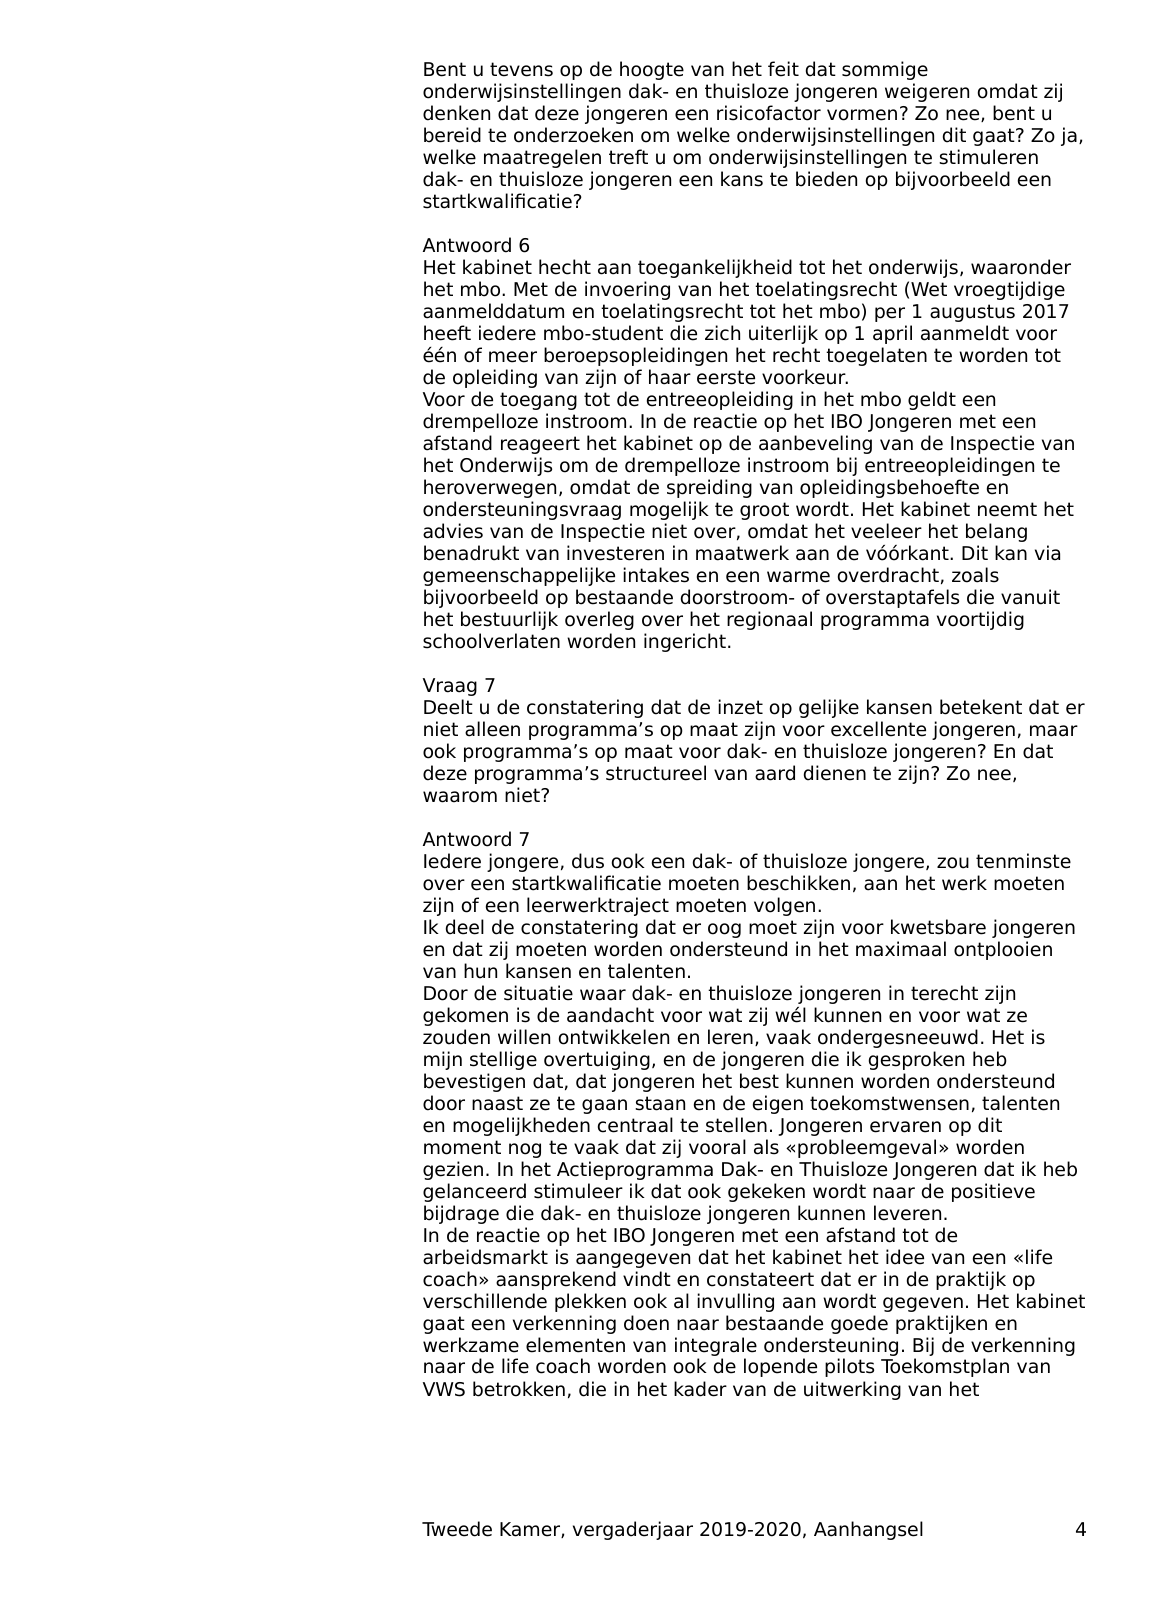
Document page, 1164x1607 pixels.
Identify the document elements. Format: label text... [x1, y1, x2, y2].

text Iedere jongere, dus ook een dak- of thuisloze jongere, zou tenminste over een startkwalificatie moeten beschikken, aan het werk moeten zijn of een leerwerktraject moeten volgen. [422, 851, 1087, 917]
text Antwoord 6 [422, 235, 1087, 257]
text Vraag 7 [422, 675, 1087, 697]
text Ik deel de constatering dat er oog moet zijn voor kwetsbare jongeren en dat zij moeten worden ondersteund in het maximaal ontplooien van hun kansen en talenten. [422, 917, 1087, 983]
text Deelt u de constatering dat de inzet op gelijke kansen betekent dat er niet alleen programma’s op maat zijn voor excellente jongeren, maar ook programma’s op maat voor dak- en thuisloze jongeren? En dat deze programma’s structureel van aard dienen te zijn? Zo nee, waarom niet? [422, 697, 1087, 807]
text Antwoord 7 [422, 829, 1087, 851]
text Voor de toegang tot de entreeopleiding in het mbo geldt een drempelloze instroom. In de reactie op het IBO Jongeren met een afstand reageert het kabinet op de aanbeveling van de Inspectie van het Onderwijs om de drempelloze instroom bij entreeopleidingen te heroverwegen, omdat de spreiding van opleidingsbehoefte en ondersteuningsvraag mogelijk te groot wordt. Het kabinet neemt het advies van de Inspectie niet over, omdat het veeleer het belang benadrukt van investeren in maatwerk aan de vóórkant. Dit kan via gemeenschappelijke intakes en een warme overdracht, zoals bijvoorbeeld op bestaande doorstroom- of overstaptafels die vanuit het bestuurlijk overleg over het regionaal programma voortijdig schoolverlaten worden ingericht. [422, 389, 1087, 653]
text Door de situatie waar dak- en thuisloze jongeren in terecht zijn gekomen is de aandacht voor wat zij wél kunnen en voor wat ze zouden willen ontwikkelen en leren, vaak ondergesneeuwd. Het is mijn stellige overtuiging, en de jongeren die ik gesproken heb bevestigen dat, dat jongeren het best kunnen worden ondersteund door naast ze te gaan staan en de eigen toekomstwensen, talenten en mogelijkheden centraal te stellen. Jongeren ervaren op dit moment nog te vaak dat zij vooral als «probleemgeval» worden gezien. In het Actieprogramma Dak- en Thuisloze Jongeren dat ik heb gelanceerd stimuleer ik dat ook gekeken wordt naar de positieve bijdrage die dak- en thuisloze jongeren kunnen leveren. [422, 983, 1087, 1224]
text Het kabinet hecht aan toegankelijkheid tot het onderwijs, waaronder het mbo. Met de invoering van het toelatingsrecht (Wet vroegtijdige aanmelddatum en toelatingsrecht tot het mbo) per 1 augustus 2017 heeft iedere mbo-student die zich uiterlijk op 1 april aanmeldt voor één of meer beroepsopleidingen het recht toegelaten te worden tot de opleiding van zijn of haar eerste voorkeur. [422, 257, 1087, 389]
text Bent u tevens op de hoogte van het feit dat sommige onderwijsinstellingen dak- en thuisloze jongeren weigeren omdat zij denken dat deze jongeren een risicofactor vormen? Zo nee, bent u bereid te onderzoeken om welke onderwijsinstellingen dit gaat? Zo ja, welke maatregelen treft u om onderwijsinstellingen te stimuleren dak- en thuisloze jongeren een kans te bieden op bijvoorbeeld een startkwalificatie? [422, 59, 1087, 213]
text In de reactie op het IBO Jongeren met een afstand tot de arbeidsmarkt is aangegeven dat het kabinet het idee van een «life coach» aansprekend vindt en constateert dat er in de praktijk op verschillende plekken ook al invulling aan wordt gegeven. Het kabinet gaat een verkenning doen naar bestaande goede praktijken en werkzame elementen van integrale ondersteuning. Bij de verkenning naar de life coach worden ook de lopende pilots Toekomstplan van VWS betrokken, die in het kader van de uitwerking van het [422, 1224, 1087, 1400]
